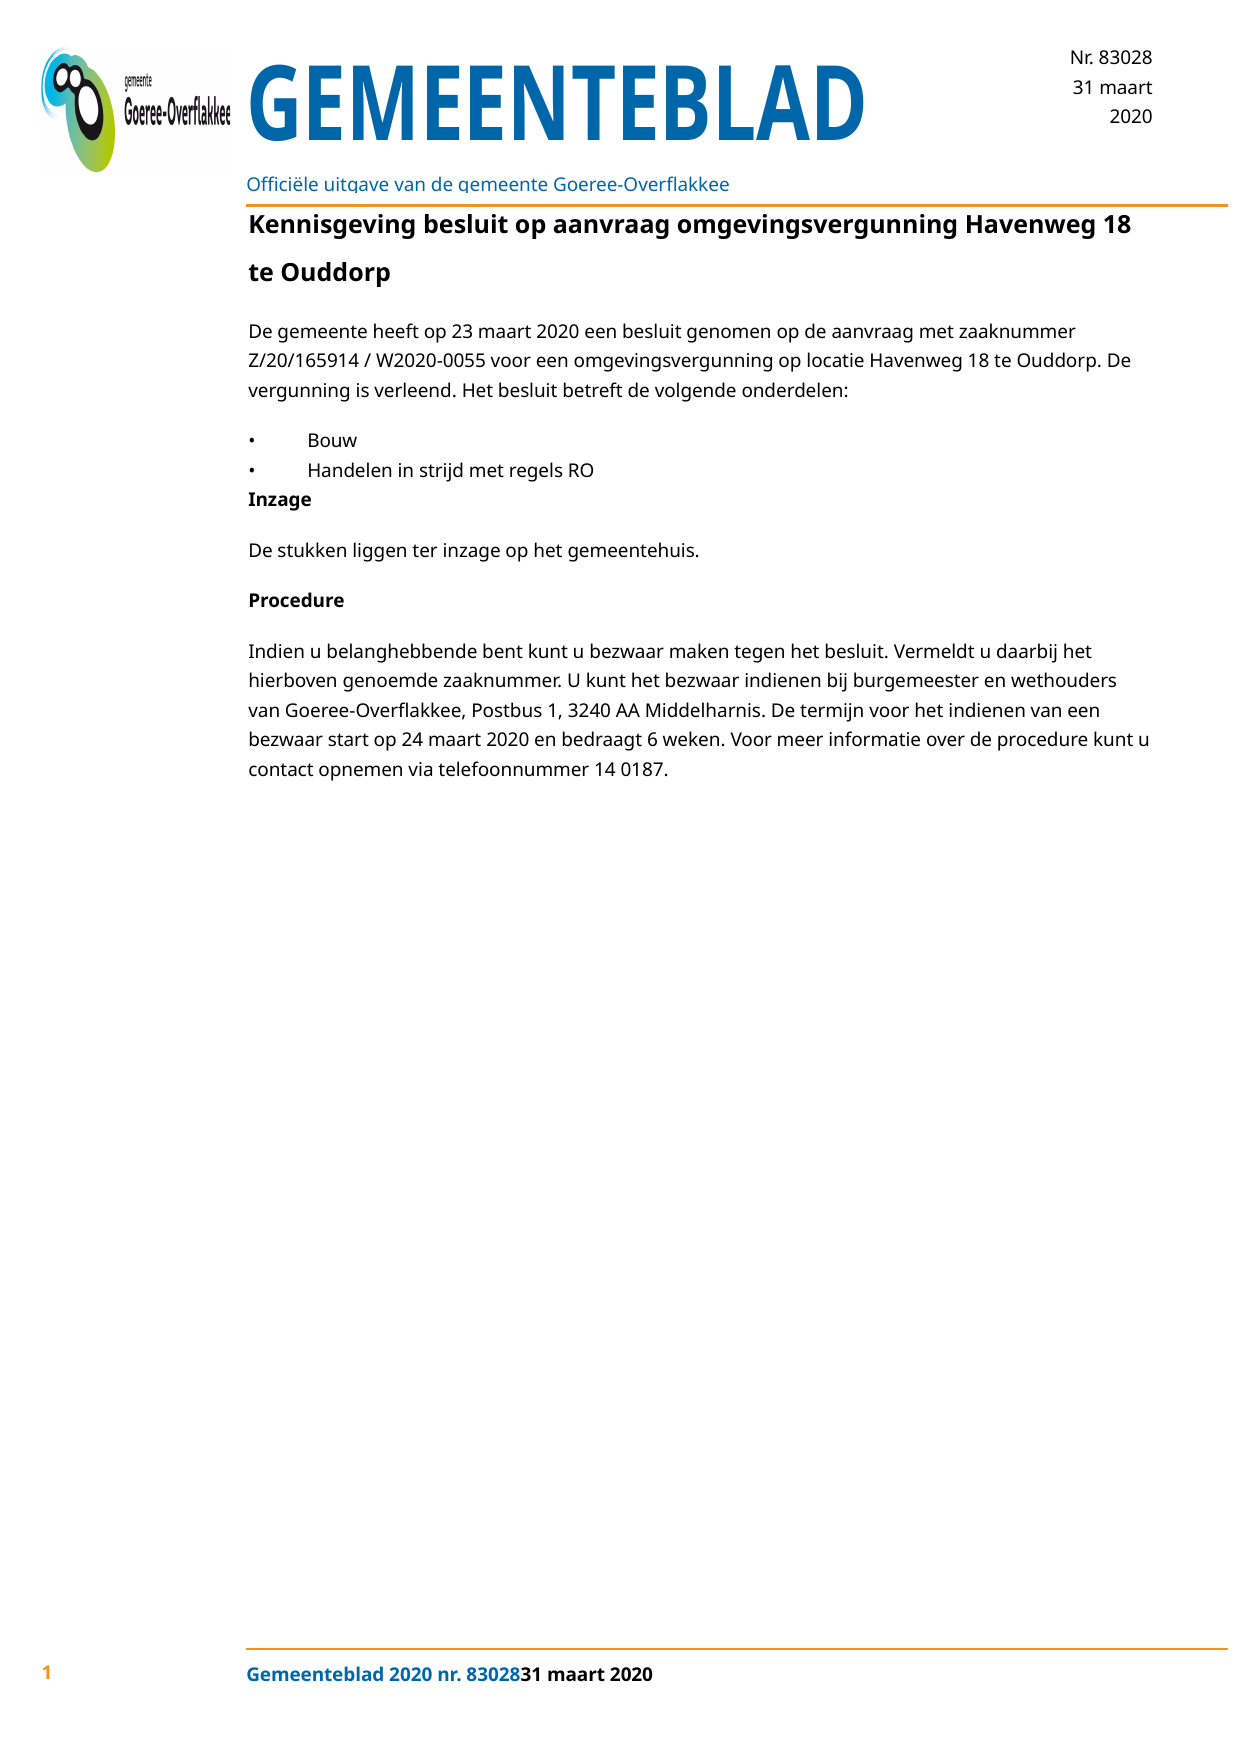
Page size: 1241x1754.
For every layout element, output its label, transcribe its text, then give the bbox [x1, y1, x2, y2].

list Bouw [248, 427, 1152, 453]
text Procedure [248, 587, 1152, 613]
list Handelen in strijd met regels RO [248, 457, 1152, 483]
text Kennisgeving besluit op aanvraag omgevingsvergunning Havenweg 18 te Ouddorp [248, 207, 1152, 288]
text De gemeente heeft op 23 maart 2020 een besluit genomen op de aanvraag met zaaknummer Z/20/165914 / W2020-0055 voor een omgevingsvergunning op locatie Havenweg 18 te Ouddorp. De vergunning is verleend. Het besluit betreft de volgende onderdelen: [248, 318, 1152, 403]
text De stukken liggen ter inzage op het gemeentehuis. [248, 537, 1152, 563]
text Indien u belanghebbende bent kunt u bezwaar maken tegen het besluit. Vermeldt u daarbij het hierboven genoemde zaaknummer. U kunt het bezwaar indienen bij burgemeester en wethouders van Goeree-Overflakkee, Postbus 1, 3240 AA Middelharnis. De termijn voor het indienen van een bezwaar start op 24 maart 2020 en bedraagt 6 weken. Voor meer informatie over de procedure kunt u contact opnemen via telefoonnummer 14 0187. [248, 638, 1152, 782]
picture [41, 47, 231, 172]
text Inzage [248, 487, 1152, 512]
